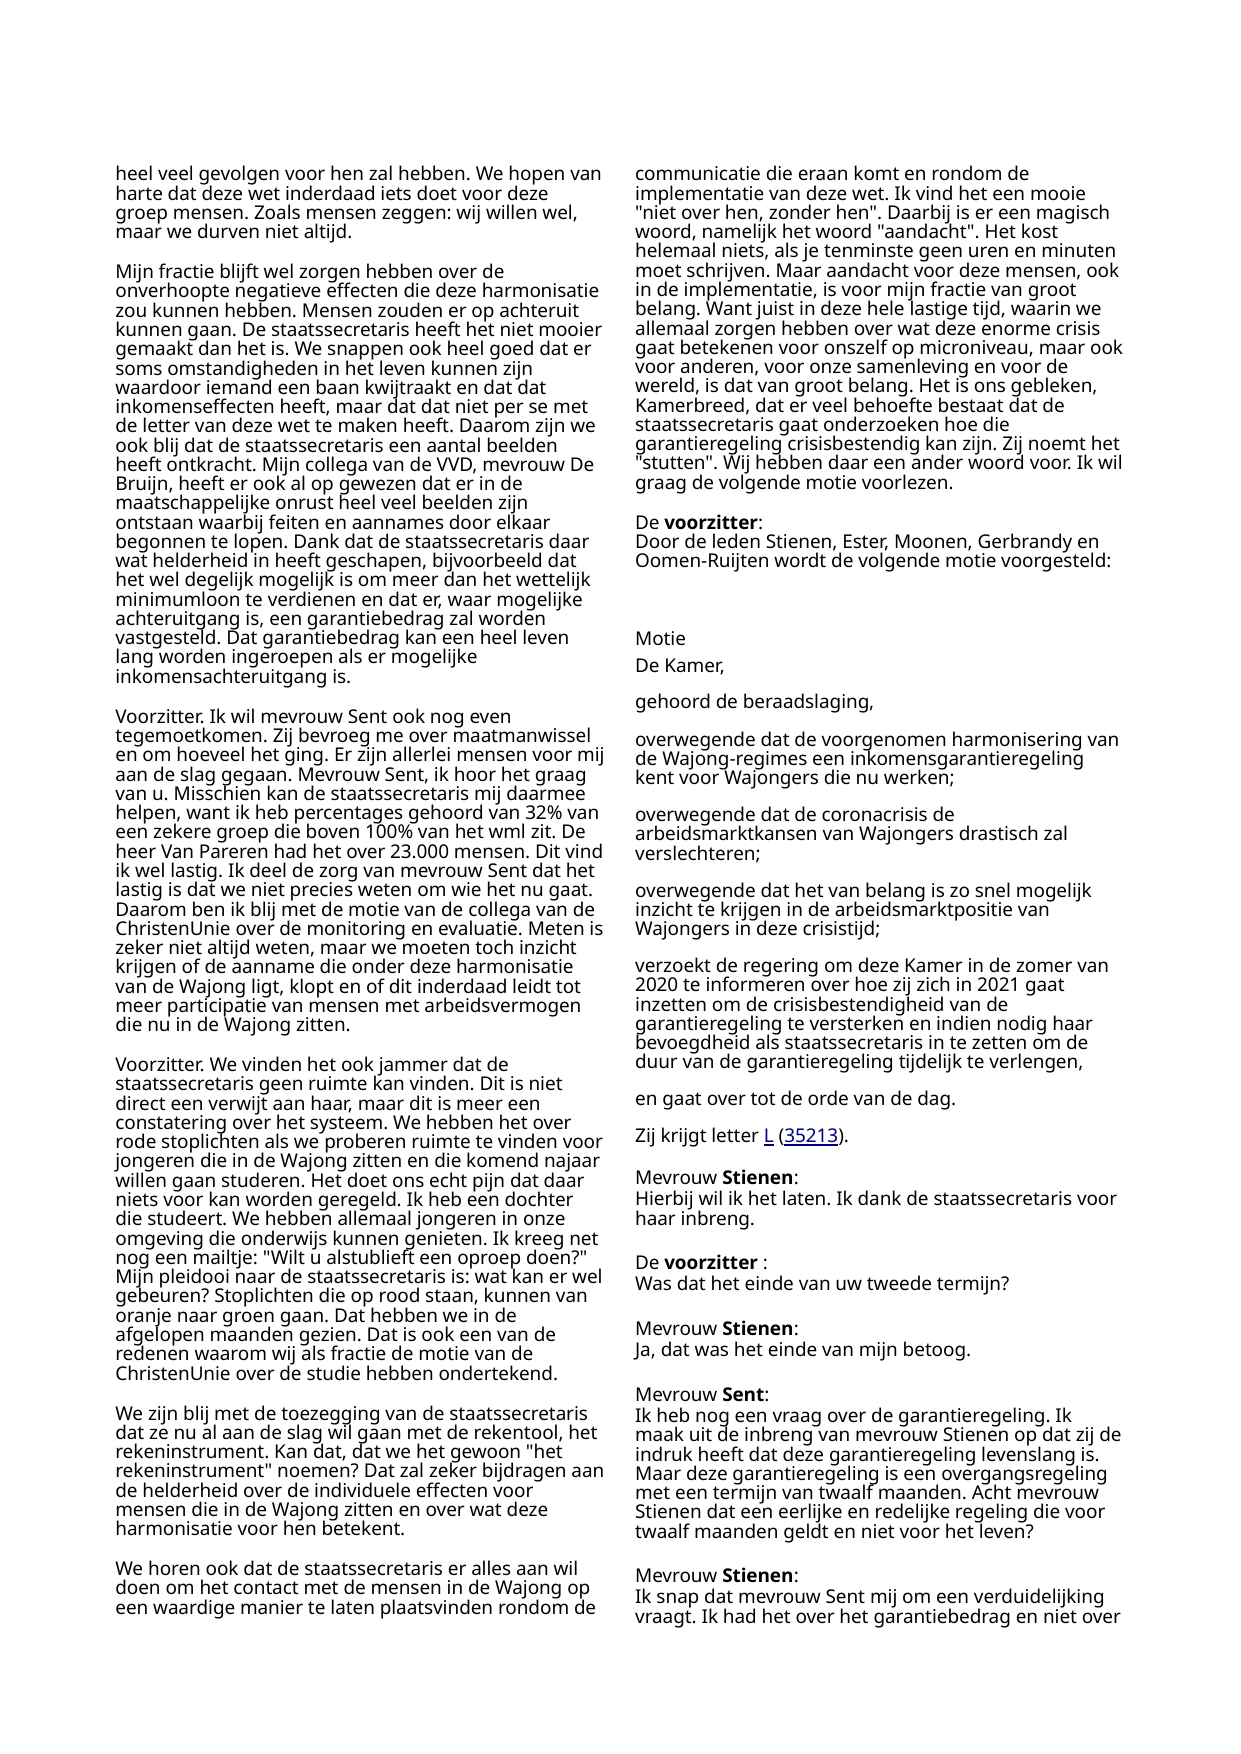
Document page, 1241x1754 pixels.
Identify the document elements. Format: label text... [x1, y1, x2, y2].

text De voorzitter : [635, 1249, 1125, 1275]
text Hierbij wil ik het laten. Ik dank de staatssecretaris voor haar inbreng. [635, 1190, 1125, 1229]
text Mevrouw Sent: [635, 1381, 1125, 1407]
text De Kamer, [635, 657, 1125, 676]
text Ja, dat was het einde van mijn betoog. [635, 1341, 1125, 1360]
text communicatie die eraan komt en rondom de implementatie van deze wet. Ik vind het een mooie "niet over hen, zonder hen". Daarbij is er een magisch woord, namelijk het woord "aandacht". Het kost helemaal niets, als je tenminste geen uren en minuten moet schrijven. Maar aandacht voor deze mensen, ook in de implementatie, is voor mijn fractie van groot belang. Want juist in deze hele lastige tijd, waarin we allemaal zorgen hebben over wat deze enorme crisis gaat betekenen voor onszelf op microniveau, maar ook voor anderen, voor onze samenleving en voor de wereld, is dat van groot belang. Het is ons gebleken, Kamerbreed, dat er veel behoefte bestaat dat de staatssecretaris gaat onderzoeken hoe die garantieregeling crisisbestendig kan zijn. Zij noemt het "stutten". Wij hebben daar een ander woord voor. Ik wil graag de volgende motie voorlezen. [635, 165, 1125, 493]
text heel veel gevolgen voor hen zal hebben. We hopen van harte dat deze wet inderdaad iets doet voor deze groep mensen. Zoals mensen zeggen: wij willen wel, maar we durven niet altijd. [115, 165, 605, 242]
text Was dat het einde van uw tweede termijn? [635, 1275, 1125, 1294]
text Ik snap dat mevrouw Sent mij om een verduidelijking vraagt. Ik had het over het garantiebedrag en niet over [635, 1588, 1125, 1627]
text Mevrouw Stienen: [635, 1315, 1125, 1341]
text overwegende dat de voorgenomen harmonisering van de Wajong-regimes een inkomensgarantieregeling kent voor Wajongers die nu werken; [635, 731, 1125, 788]
text en gaat over tot de orde van de dag. [635, 1090, 1125, 1110]
text Ik heb nog een vraag over de garantieregeling. Ik maak uit de inbreng van mevrouw Stienen op dat zij de indruk heeft dat deze garantieregeling levenslang is. Maar deze garantieregeling is een overgangsregeling met een termijn van twaalf maanden. Acht mevrouw Stienen dat een eerlijke en redelijke regeling die voor twaalf maanden geldt en niet voor het leven? [635, 1407, 1125, 1542]
text Voorzitter. We vinden het ook jammer dat de staatssecretaris geen ruimte kan vinden. Dit is niet direct een verwijt aan haar, maar dit is meer een constatering over het systeem. We hebben het over rode stoplichten als we proberen ruimte te vinden voor jongeren die in de Wajong zitten en die komend najaar willen gaan studeren. Het doet ons echt pijn dat daar niets voor kan worden geregeld. Ik heb een dochter die studeert. We hebben allemaal jongeren in onze omgeving die onderwijs kunnen genieten. Ik kreeg net nog een mailtje: "Wilt u alstublieft een oproep doen?" Mijn pleidooi naar de staatssecretaris is: wat kan er wel gebeuren? Stoplichten die op rood staan, kunnen van oranje naar groen gaan. Dat hebben we in de afgelopen maanden gezien. Dat is ook een van de redenen waarom wij als fractie de motie van de ChristenUnie over de studie hebben ondertekend. [115, 1056, 605, 1384]
text gehoord de beraadslaging, [635, 693, 1125, 713]
text We zijn blij met de toezegging van de staatssecretaris dat ze nu al aan de slag wil gaan met de rekentool, het rekeninstrument. Kan dat, dat we het gewoon "het rekeninstrument" noemen? Dat zal zeker bijdragen aan de helderheid over de individuele effecten voor mensen die in de Wajong zitten en over wat deze harmonisatie voor hen betekent. [115, 1404, 605, 1539]
text Mijn fractie blijft wel zorgen hebben over de onverhoopte negatieve effecten die deze harmonisatie zou kunnen hebben. Mensen zouden er op achteruit kunnen gaan. De staatssecretaris heeft het niet mooier gemaakt dan het is. We snappen ook heel goed dat er soms omstandigheden in het leven kunnen zijn waardoor iemand een baan kwijtraakt en dat dat inkomenseffecten heeft, maar dat dat niet per se met de letter van deze wet te maken heeft. Daarom zijn we ook blij dat de staatssecretaris een aantal beelden heeft ontkracht. Mijn collega van de VVD, mevrouw De Bruijn, heeft er ook al op gewezen dat er in de maatschappelijke onrust heel veel beelden zijn ontstaan waarbij feiten en aannames door elkaar begonnen te lopen. Dank dat de staatssecretaris daar wat helderheid in heeft geschapen, bijvoorbeeld dat het wel degelijk mogelijk is om meer dan het wettelijk minimumloon te verdienen en dat er, waar mogelijke achteruitgang is, een garantiebedrag zal worden vastgesteld. Dat garantiebedrag kan een heel leven lang worden ingeroepen als er mogelijke inkomensachteruitgang is. [115, 263, 605, 687]
text verzoekt de regering om deze Kamer in de zomer van 2020 te informeren over hoe zij zich in 2021 gaat inzetten om de crisisbestendigheid van de garantieregeling te versterken en indien nodig haar bevoegdheid als staatssecretaris in te zetten om de duur van de garantieregeling tijdelijk te verlengen, [635, 957, 1125, 1073]
text Motie [635, 625, 1125, 651]
text overwegende dat het van belang is zo snel mogelijk inzicht te krijgen in de arbeidsmarktpositie van Wajongers in deze crisistijd; [635, 882, 1125, 939]
text Door de leden Stienen, Ester, Moonen, Gerbrandy en Oomen-Ruijten wordt de volgende motie voorgesteld: [635, 533, 1125, 571]
text overwegende dat de coronacrisis de arbeidsmarktkansen van Wajongers drastisch zal verslechteren; [635, 806, 1125, 864]
text Voorzitter. Ik wil mevrouw Sent ook nog even tegemoetkomen. Zij bevroeg me over maatmanwissel en om hoeveel het ging. Er zijn allerlei mensen voor mij aan de slag gegaan. Mevrouw Sent, ik hoor het graag van u. Misschien kan de staatssecretaris mij daarmee helpen, want ik heb percentages gehoord van 32% van een zekere groep die boven 100% van het wml zit. De heer Van Pareren had het over 23.000 mensen. Dit vind ik wel lastig. Ik deel de zorg van mevrouw Sent dat het lastig is dat we niet precies weten om wie het nu gaat. Daarom ben ik blij met de motie van de collega van de ChristenUnie over de monitoring en evaluatie. Meten is zeker niet altijd weten, maar we moeten toch inzicht krijgen of de aanname die onder deze harmonisatie van de Wajong ligt, klopt en of dit inderdaad leidt tot meer participatie van mensen met arbeidsvermogen die nu in de Wajong zitten. [115, 708, 605, 1035]
text Mevrouw Stienen: [635, 1563, 1125, 1588]
text We horen ook dat de staatssecretaris er alles aan wil doen om het contact met de mensen in de Wajong op een waardige manier te laten plaatsvinden rondom de [115, 1560, 605, 1618]
text Mevrouw Stienen: [635, 1164, 1125, 1190]
text Zij krijgt letter L (35213). [635, 1127, 1125, 1147]
text De voorzitter: [635, 514, 1125, 533]
